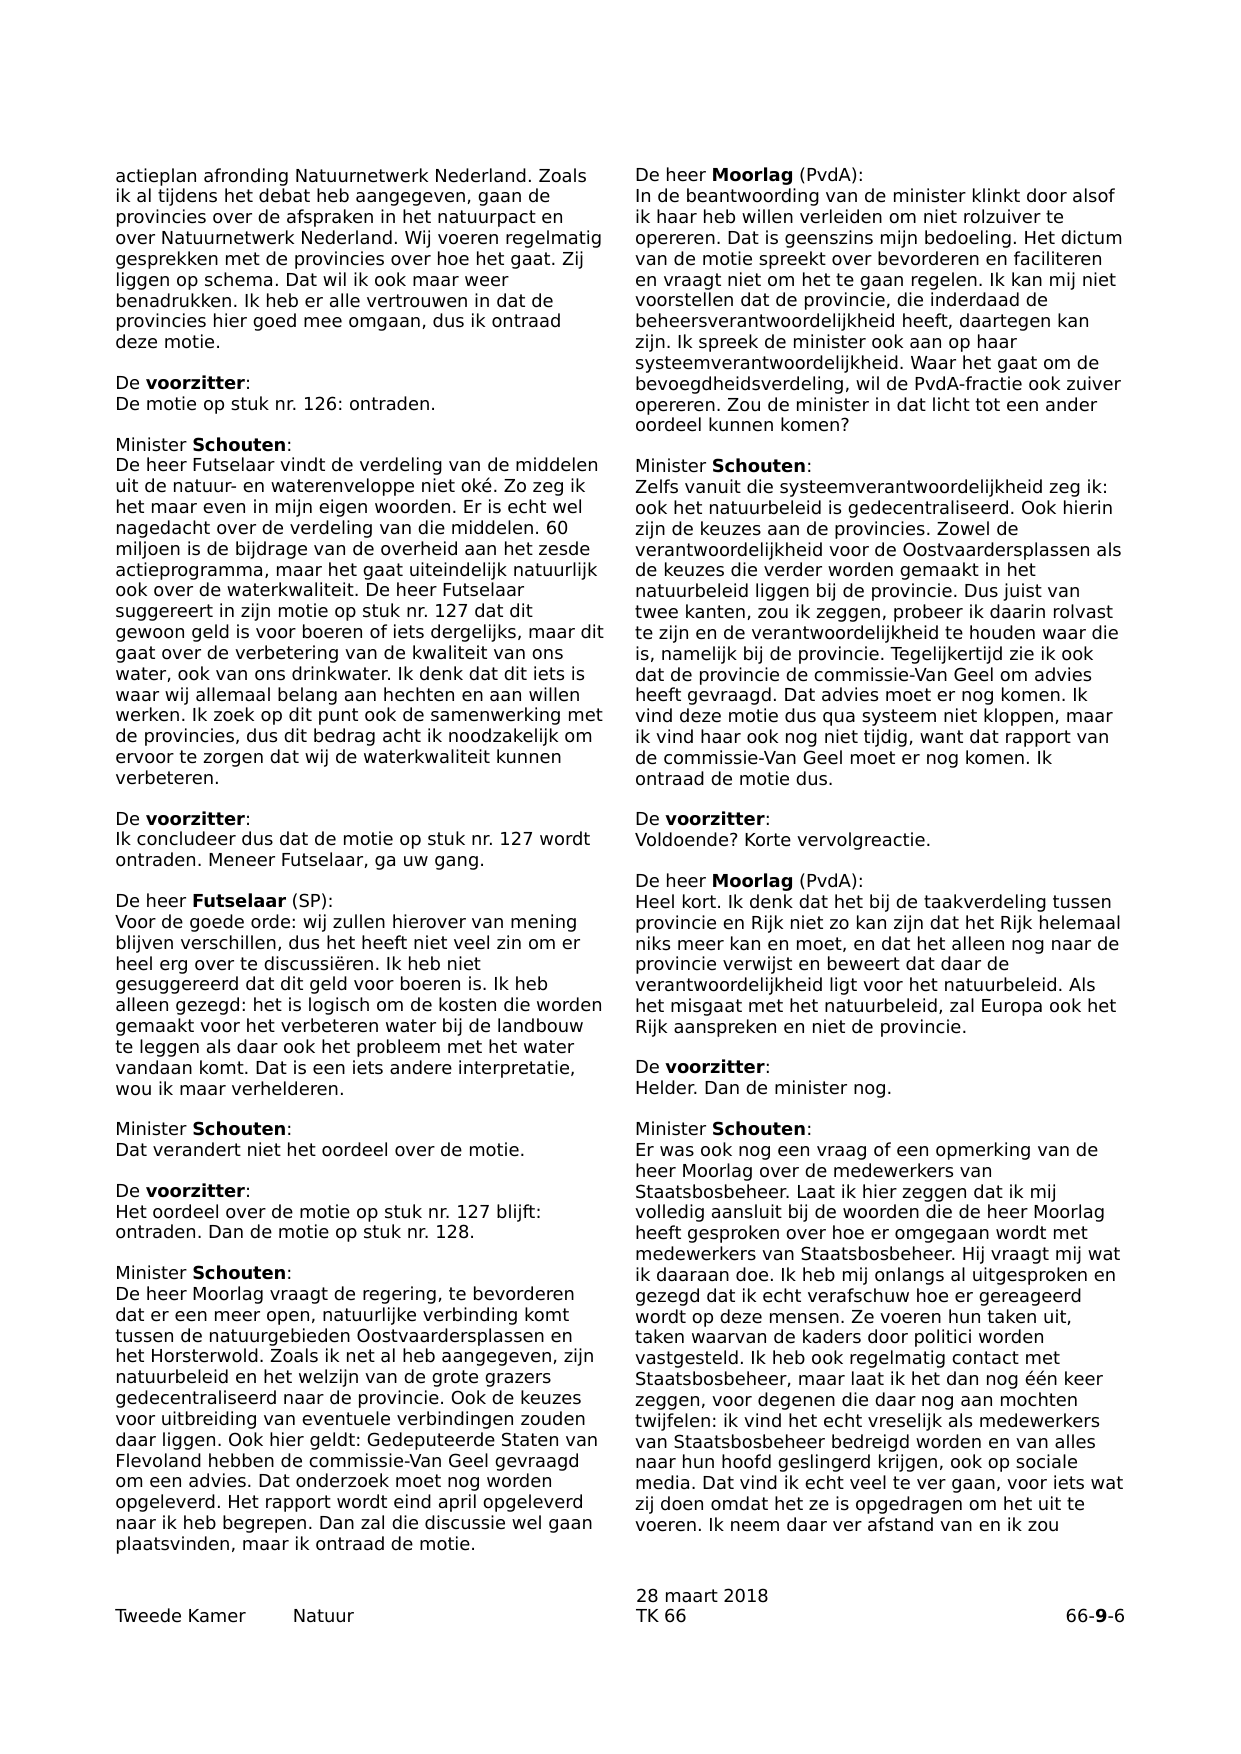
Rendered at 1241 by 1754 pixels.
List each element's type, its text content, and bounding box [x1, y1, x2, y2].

text Dat verandert niet het oordeel over de motie. [115, 1140, 605, 1161]
text Minister Schouten: [115, 1263, 605, 1284]
text Het oordeel over de motie op stuk nr. 127 blijft: ontraden. Dan de motie op stuk nr. 128. [115, 1201, 605, 1243]
text In de beantwoording van de minister klinkt door alsof ik haar heb willen verleiden om niet rolzuiver te opereren. Dat is geenszins mijn bedoeling. Het dictum van de motie spreekt over bevorderen en faciliteren en vraagt niet om het te gaan regelen. Ik kan mij niet voorstellen dat de provincie, die inderdaad de beheersverantwoordelijkheid heeft, daartegen kan zijn. Ik spreek de minister ook aan op haar systeemverantwoordelijkheid. Waar het gaat om de bevoegdheidsverdeling, wil de PvdA-fractie ook zuiver opereren. Zou de minister in dat licht tot een ander oordeel kunnen komen? [635, 186, 1125, 436]
text De voorzitter: [115, 1181, 605, 1201]
text De heer Futselaar (SP): [115, 891, 605, 912]
text Zelfs vanuit die systeemverantwoordelijkheid zeg ik: ook het natuurbeleid is gedecentraliseerd. Ook hierin zijn de keuzes aan de provincies. Zowel de verantwoordelijkheid voor de Oostvaardersplassen als de keuzes die verder worden gemaakt in het natuurbeleid liggen bij de provincie. Dus juist van twee kanten, zou ik zeggen, probeer ik daarin rolvast te zijn en de verantwoordelijkheid te houden waar die is, namelijk bij de provincie. Tegelijkertijd zie ik ook dat de provincie de commissie-Van Geel om advies heeft gevraagd. Dat advies moet er nog komen. Ik vind deze motie dus qua systeem niet kloppen, maar ik vind haar ook nog niet tijdig, want dat rapport van de commissie-Van Geel moet er nog komen. Ik ontraad de motie dus. [635, 477, 1125, 789]
text Helder. Dan de minister nog. [635, 1078, 1125, 1099]
text Minister Schouten: [635, 456, 1125, 477]
text De voorzitter: [635, 809, 1125, 830]
text Er was ook nog een vraag of een opmerking van de heer Moorlag over de medewerkers van Staatsbosbeheer. Laat ik hier zeggen dat ik mij volledig aansluit bij de woorden die de heer Moorlag heeft gesproken over hoe er omgegaan wordt met medewerkers van Staatsbosbeheer. Hij vraagt mij wat ik daaraan doe. Ik heb mij onlangs al uitgesproken en gezegd dat ik echt verafschuw hoe er gereageerd wordt op deze mensen. Ze voeren hun taken uit, taken waarvan de kaders door politici worden vastgesteld. Ik heb ook regelmatig contact met Staatsbosbeheer, maar laat ik het dan nog één keer zeggen, voor degenen die daar nog aan mochten twijfelen: ik vind het echt vreselijk als medewerkers van Staatsbosbeheer bedreigd worden en van alles naar hun hoofd geslingerd krijgen, ook op sociale media. Dat vind ik echt veel te ver gaan, voor iets wat zij doen omdat het ze is opgedragen om het uit te voeren. Ik neem daar ver afstand van en ik zou [635, 1140, 1125, 1536]
text actieplan afronding Natuurnetwerk Nederland. Zoals ik al tijdens het debat heb aangegeven, gaan de provincies over de afspraken in het natuurpact en over Natuurnetwerk Nederland. Wij voeren regelmatig gesprekken met de provincies over hoe het gaat. Zij liggen op schema. Dat wil ik ook maar weer benadrukken. Ik heb er alle vertrouwen in dat de provincies hier goed mee omgaan, dus ik ontraad deze motie. [115, 165, 605, 353]
text Minister Schouten: [115, 1119, 605, 1140]
text De motie op stuk nr. 126: ontraden. [115, 393, 605, 414]
text De voorzitter: [115, 808, 605, 829]
text De voorzitter: [115, 373, 605, 393]
text De heer Moorlag (PvdA): [635, 165, 1125, 186]
text Voor de goede orde: wij zullen hierover van mening blijven verschillen, dus het heeft niet veel zin om er heel erg over te discussiëren. Ik heb niet gesuggereerd dat dit geld voor boeren is. Ik heb alleen gezegd: het is logisch om de kosten die worden gemaakt voor het verbeteren water bij de landbouw te leggen als daar ook het probleem met het water vandaan komt. Dat is een iets andere interpretatie, wou ik maar verhelderen. [115, 912, 605, 1099]
text Minister Schouten: [115, 434, 605, 455]
text Voldoende? Korte vervolgreactie. [635, 830, 1125, 851]
text De heer Moorlag vraagt de regering, te bevorderen dat er een meer open, natuurlijke verbinding komt tussen de natuurgebieden Oostvaardersplassen en het Horsterwold. Zoals ik net al heb aangegeven, zijn natuurbeleid en het welzijn van de grote grazers gedecentraliseerd naar de provincie. Ook de keuzes voor uitbreiding van eventuele verbindingen zouden daar liggen. Ook hier geldt: Gedeputeerde Staten van Flevoland hebben de commissie-Van Geel gevraagd om een advies. Dat onderzoek moet nog worden opgeleverd. Het rapport wordt eind april opgeleverd naar ik heb begrepen. Dan zal die discussie wel gaan plaatsvinden, maar ik ontraad de motie. [115, 1284, 605, 1554]
text De heer Futselaar vindt de verdeling van de middelen uit de natuur- en waterenveloppe niet oké. Zo zeg ik het maar even in mijn eigen woorden. Er is echt wel nagedacht over de verdeling van die middelen. 60 miljoen is de bijdrage van de overheid aan het zesde actieprogramma, maar het gaat uiteindelijk natuurlijk ook over de waterkwaliteit. De heer Futselaar suggereert in zijn motie op stuk nr. 127 dat dit gewoon geld is voor boeren of iets dergelijks, maar dit gaat over de verbetering van de kwaliteit van ons water, ook van ons drinkwater. Ik denk dat dit iets is waar wij allemaal belang aan hechten en aan willen werken. Ik zoek op dit punt ook de samenwerking met de provincies, dus dit bedrag acht ik noodzakelijk om ervoor te zorgen dat wij de waterkwaliteit kunnen verbeteren. [115, 455, 605, 788]
text Minister Schouten: [635, 1119, 1125, 1140]
text De voorzitter: [635, 1057, 1125, 1078]
text Heel kort. Ik denk dat het bij de taakverdeling tussen provincie en Rijk niet zo kan zijn dat het Rijk helemaal niks meer kan en moet, en dat het alleen nog naar de provincie verwijst en beweert dat daar de verantwoordelijkheid ligt voor het natuurbeleid. Als het misgaat met het natuurbeleid, zal Europa ook het Rijk aanspreken en niet de provincie. [635, 892, 1125, 1037]
text De heer Moorlag (PvdA): [635, 871, 1125, 892]
text Ik concludeer dus dat de motie op stuk nr. 127 wordt ontraden. Meneer Futselaar, ga uw gang. [115, 829, 605, 871]
